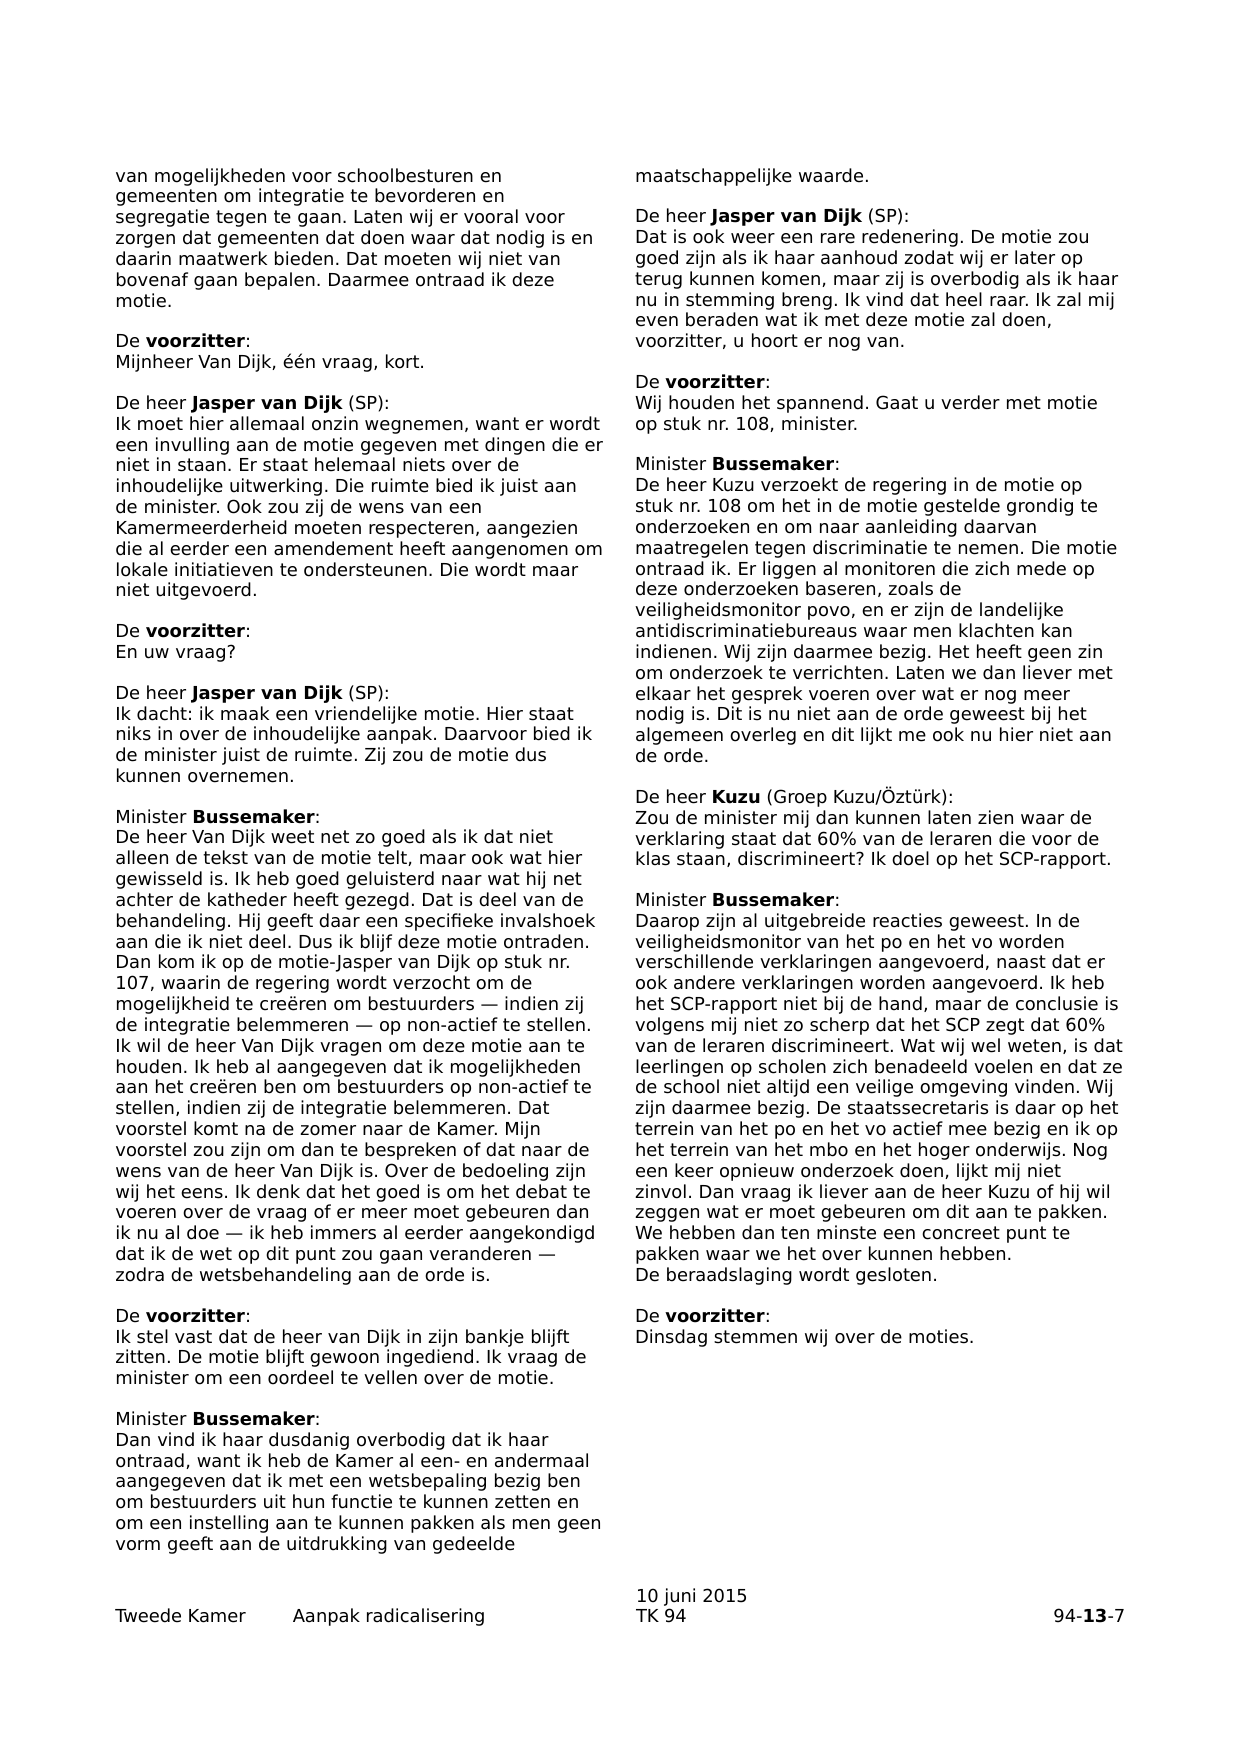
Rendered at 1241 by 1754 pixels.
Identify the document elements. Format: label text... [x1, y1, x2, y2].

text De voorzitter: [115, 621, 605, 642]
text De heer Jasper van Dijk (SP): [635, 206, 1125, 227]
text De heer Jasper van Dijk (SP): [115, 682, 605, 703]
text Minister Bussemaker: [635, 890, 1125, 911]
text Wij houden het spannend. Gaat u verder met motie op stuk nr. 108, minister. [635, 393, 1125, 434]
text De voorzitter: [635, 372, 1125, 393]
text van mogelijkheden voor schoolbesturen en gemeenten om integratie te bevorderen en segregatie tegen te gaan. Laten wij er vooral voor zorgen dat gemeenten dat doen waar dat nodig is en daarin maatwerk bieden. Dat moeten wij niet van bovenaf gaan bepalen. Daarmee ontraad ik deze motie. [115, 165, 605, 311]
text Minister Bussemaker: [115, 1409, 605, 1429]
text De heer Van Dijk weet net zo goed als ik dat niet alleen de tekst van de motie telt, maar ook wat hier gewisseld is. Ik heb goed geluisterd naar wat hij net achter de katheder heeft gezegd. Dat is deel van de behandeling. Hij geeft daar een specifieke invalshoek aan die ik niet deel. Dus ik blijf deze motie ontraden. [115, 827, 605, 952]
text Dat is ook weer een rare redenering. De motie zou goed zijn als ik haar aanhoud zodat wij er later op terug kunnen komen, maar zij is overbodig als ik haar nu in stemming breng. Ik vind dat heel raar. Ik zal mij even beraden wat ik met deze motie zal doen, voorzitter, u hoort er nog van. [635, 227, 1125, 352]
text De heer Jasper van Dijk (SP): [115, 393, 605, 413]
text Dan kom ik op de motie-Jasper van Dijk op stuk nr. 107, waarin de regering wordt verzocht om de mogelijkheid te creëren om bestuurders — indien zij de integratie belemmeren — op non-actief te stellen. Ik wil de heer Van Dijk vragen om deze motie aan te houden. Ik heb al aangegeven dat ik mogelijkheden aan het creëren ben om bestuurders op non-actief te stellen, indien zij de integratie belemmeren. Dat voorstel komt na de zomer naar de Kamer. Mijn voorstel zou zijn om dan te bespreken of dat naar de wens van de heer Van Dijk is. Over de bedoeling zijn wij het eens. Ik denk dat het goed is om het debat te voeren over de vraag of er meer moet gebeuren dan ik nu al doe — ik heb immers al eerder aangekondigd dat ik de wet op dit punt zou gaan veranderen — zodra de wetsbehandeling aan de orde is. [115, 952, 605, 1286]
text Mijnheer Van Dijk, één vraag, kort. [115, 352, 605, 373]
text Ik moet hier allemaal onzin wegnemen, want er wordt een invulling aan de motie gegeven met dingen die er niet in staan. Er staat helemaal niets over de inhoudelijke uitwerking. Die ruimte bied ik juist aan de minister. Ook zou zij de wens van een Kamermeerderheid moeten respecteren, aangezien die al eerder een amendement heeft aangenomen om lokale initiatieven te ondersteunen. Die wordt maar niet uitgevoerd. [115, 413, 605, 601]
text De heer Kuzu verzoekt de regering in de motie op stuk nr. 108 om het in de motie gestelde grondig te onderzoeken en om naar aanleiding daarvan maatregelen tegen discriminatie te nemen. Die motie ontraad ik. Er liggen al monitoren die zich mede op deze onderzoeken baseren, zoals de veiligheidsmonitor povo, en er zijn de landelijke antidiscriminatiebureaus waar men klachten kan indienen. Wij zijn daarmee bezig. Het heeft geen zin om onderzoek te verrichten. Laten we dan liever met elkaar het gesprek voeren over wat er nog meer nodig is. Dit is nu niet aan de orde geweest bij het algemeen overleg en dit lijkt me ook nu hier niet aan de orde. [635, 475, 1125, 767]
text De voorzitter: [115, 331, 605, 352]
text Ik dacht: ik maak een vriendelijke motie. Hier staat niks in over de inhoudelijke aanpak. Daarvoor bied ik de minister juist de ruimte. Zij zou de motie dus kunnen overnemen. [115, 703, 605, 787]
text Minister Bussemaker: [635, 454, 1125, 475]
text Zou de minister mij dan kunnen laten zien waar de verklaring staat dat 60% van de leraren die voor de klas staan, discrimineert? Ik doel op het SCP-rapport. [635, 807, 1125, 870]
text De beraadslaging wordt gesloten. [635, 1265, 1125, 1286]
text Dan vind ik haar dusdanig overbodig dat ik haar ontraad, want ik heb de Kamer al een- en andermaal aangegeven dat ik met een wetsbepaling bezig ben om bestuurders uit hun functie te kunnen zetten en om een instelling aan te kunnen pakken als men geen vorm geeft aan de uitdrukking van gedeelde [115, 1429, 605, 1554]
text De voorzitter: [115, 1306, 605, 1326]
text Ik stel vast dat de heer van Dijk in zijn bankje blijft zitten. De motie blijft gewoon ingediend. Ik vraag de minister om een oordeel te vellen over de motie. [115, 1326, 605, 1389]
text Dinsdag stemmen wij over de moties. [635, 1326, 1125, 1347]
text Minister Bussemaker: [115, 807, 605, 827]
text De voorzitter: [635, 1306, 1125, 1326]
text maatschappelijke waarde. [635, 165, 1125, 186]
text Daarop zijn al uitgebreide reacties geweest. In de veiligheidsmonitor van het po en het vo worden verschillende verklaringen aangevoerd, naast dat er ook andere verklaringen worden aangevoerd. Ik heb het SCP-rapport niet bij de hand, maar de conclusie is volgens mij niet zo scherp dat het SCP zegt dat 60% van de leraren discrimineert. Wat wij wel weten, is dat leerlingen op scholen zich benadeeld voelen en dat ze de school niet altijd een veilige omgeving vinden. Wij zijn daarmee bezig. De staatssecretaris is daar op het terrein van het po en het vo actief mee bezig en ik op het terrein van het mbo en het hoger onderwijs. Nog een keer opnieuw onderzoek doen, lijkt mij niet zinvol. Dan vraag ik liever aan de heer Kuzu of hij wil zeggen wat er moet gebeuren om dit aan te pakken. We hebben dan ten minste een concreet punt te pakken waar we het over kunnen hebben. [635, 911, 1125, 1265]
text De heer Kuzu (Groep Kuzu/Öztürk): [635, 787, 1125, 807]
text En uw vraag? [115, 642, 605, 662]
